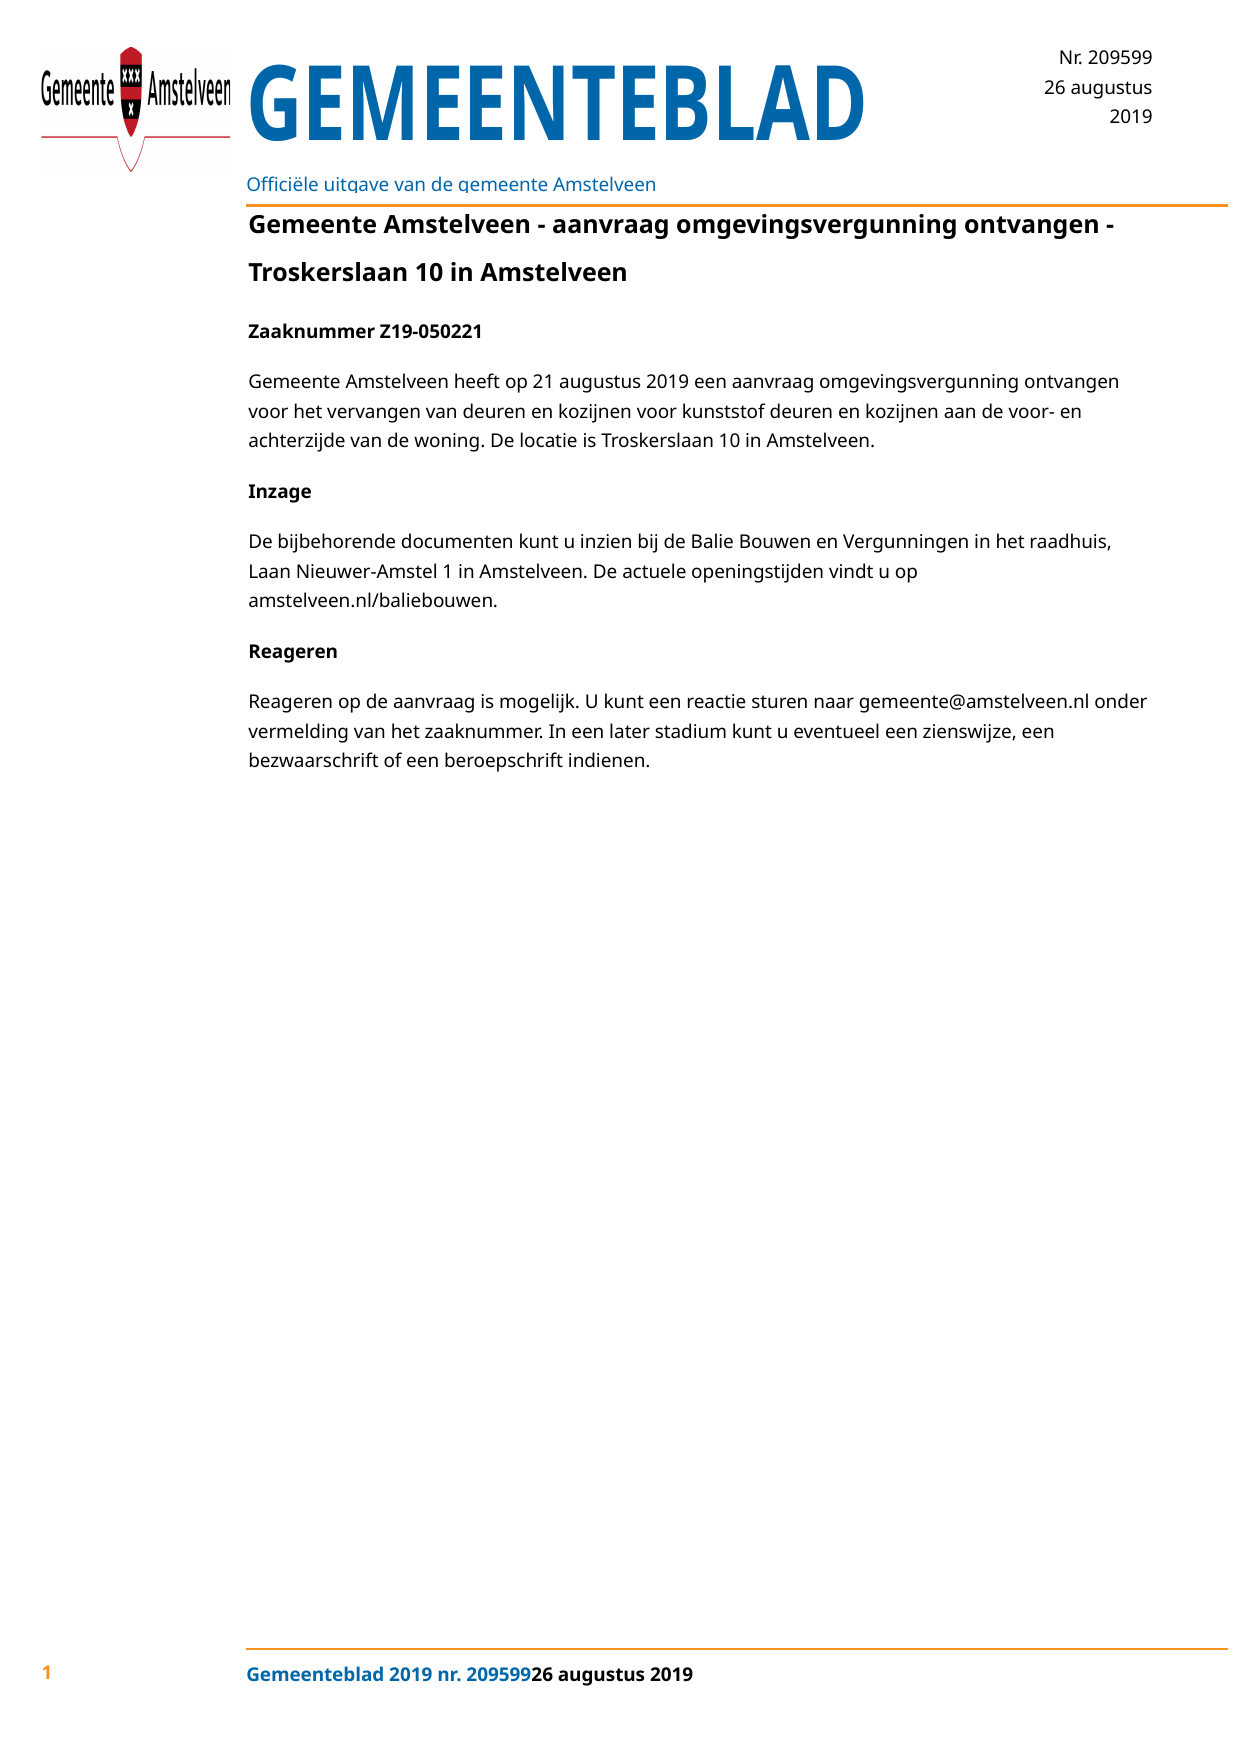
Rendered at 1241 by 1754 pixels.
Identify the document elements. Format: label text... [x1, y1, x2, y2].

text Gemeente Amstelveen heeft op 21 augustus 2019 een aanvraag omgevingsvergunning ontvangen voor het vervangen van deuren en kozijnen voor kunststof deuren en kozijnen aan de voor- en achterzijde van de woning. De locatie is Troskerslaan 10 in Amstelveen. [248, 368, 1152, 453]
picture [41, 47, 231, 172]
text Gemeente Amstelveen - aanvraag omgevingsvergunning ontvangen - Troskerslaan 10 in Amstelveen [248, 207, 1152, 288]
text De bijbehorende documenten kunt u inzien bij de Balie Bouwen en Vergunningen in het raadhuis, Laan Nieuwer-Amstel 1 in Amstelveen. De actuele openingstijden vindt u op amstelveen.nl/baliebouwen. [248, 528, 1152, 613]
text Reageren op de aanvraag is mogelijk. U kunt een reactie sturen naar gemeente@amstelveen.nl onder vermelding van het zaaknummer. In een later stadium kunt u eventueel een zienswijze, een bezwaarschrift of een beroepschrift indienen. [248, 688, 1152, 773]
text Zaaknummer Z19-050221 [248, 318, 1152, 344]
text Inzage [248, 478, 1152, 504]
text Reageren [248, 638, 1152, 664]
